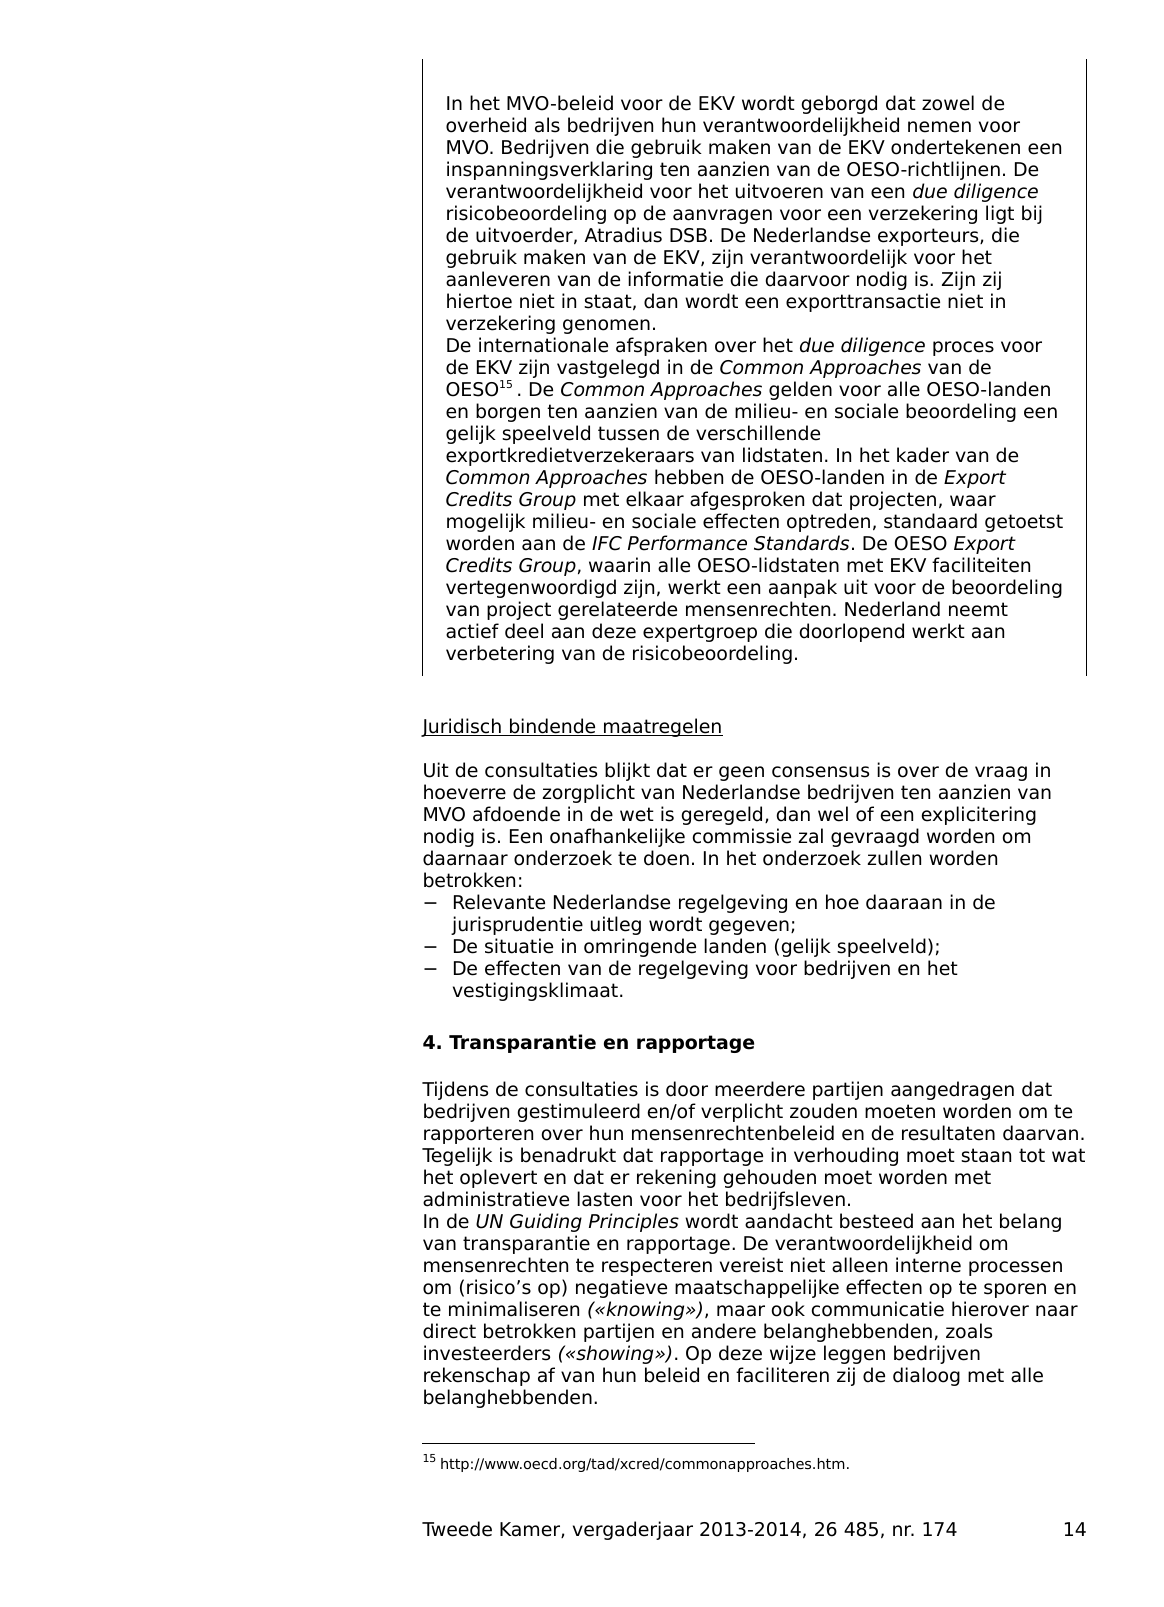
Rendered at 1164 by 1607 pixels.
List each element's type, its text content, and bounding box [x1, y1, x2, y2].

text Tijdens de consultaties is door meerdere partijen aangedragen dat bedrijven gestimuleerd en/of verplicht zouden moeten worden om te rapporteren over hun mensenrechtenbeleid en de resultaten daarvan. Tegelijk is benadrukt dat rapportage in verhouding moet staan tot wat het oplevert en dat er rekening gehouden moet worden met administratieve lasten voor het bedrijfsleven. [422, 1079, 1087, 1211]
text In de UN Guiding Principles wordt aandacht besteed aan het belang van transparantie en rapportage. De verantwoordelijkheid om mensenrechten te respecteren vereist niet alleen interne processen om (risico’s op) negatieve maatschappelijke effecten op te sporen en te minimaliseren («knowing»), maar ook communicatie hierover naar direct betrokken partijen en andere belanghebbenden, zoals investeerders («showing»). Op deze wijze leggen bedrijven rekenschap af van hun beleid en faciliteren zij de dialoog met alle belanghebbenden. [422, 1211, 1087, 1409]
text − De effecten van de regelgeving voor bedrijven en het vestigingsklimaat. [422, 958, 1087, 1002]
subtitle Juridisch bindende maatregelen [422, 716, 1087, 738]
text Uit de consultaties blijkt dat er geen consensus is over de vraag in hoeverre de zorgplicht van Nederlandse bedrijven ten aanzien van MVO afdoende in de wet is geregeld, dan wel of een explicitering nodig is. Een onafhankelijke commissie zal gevraagd worden om daarnaar onderzoek te doen. In het onderzoek zullen worden betrokken: [422, 760, 1087, 892]
subtitle 4. Transparantie en rapportage [422, 1032, 1087, 1054]
text − Relevante Nederlandse regelgeving en hoe daaraan in de jurisprudentie uitleg wordt gegeven; [422, 892, 1087, 936]
table_header In het MVO-beleid voor de EKV wordt geborgd dat zowel de overheid als bedrijven hun verantwoordelijkheid nemen voor MVO. Bedrijven die gebruik maken van de EKV ondertekenen een inspanningsverklaring ten aanzien van de OESO-richtlijnen. De verantwoordelijkheid voor het uitvoeren van een due diligence risicobeoordeling op de aanvragen voor een verzekering ligt bij de uitvoerder, Atradius DSB. De Nederlandse exporteurs, die gebruik maken van de EKV, zijn verantwoordelijk voor het aanleveren van de informatie die daarvoor nodig is. Zijn zij hiertoe niet in staat, dan wordt een exporttransactie niet in verzekering genomen. De internationale afspraken over het due diligence proces voor de EKV zijn vastgelegd in de Common Approaches van de OESO. De Common Approaches gelden voor alle OESO-landen en borgen ten aanzien van de milieu- en sociale beoordeling een gelijk speelveld tussen de verschillende exportkredietverzekeraars van lidstaten. In het kader van de Common Approaches hebben de OESO-landen in de Export Credits Group met elkaar afgesproken dat projecten, waar mogelijk milieu- en sociale effecten optreden, standaard getoetst worden aan de IFC Performance Standards. De OESO Export Credits Group, waarin alle OESO-lidstaten met EKV faciliteiten vertegenwoordigd zijn, werkt een aanpak uit voor de beoordeling van project gerelateerde mensenrechten. Nederland neemt actief deel aan deze expertgroep die doorlopend werkt aan verbetering van de risicobeoordeling. [423, 59, 1086, 676]
text − De situatie in omringende landen (gelijk speelveld); [422, 936, 1087, 958]
